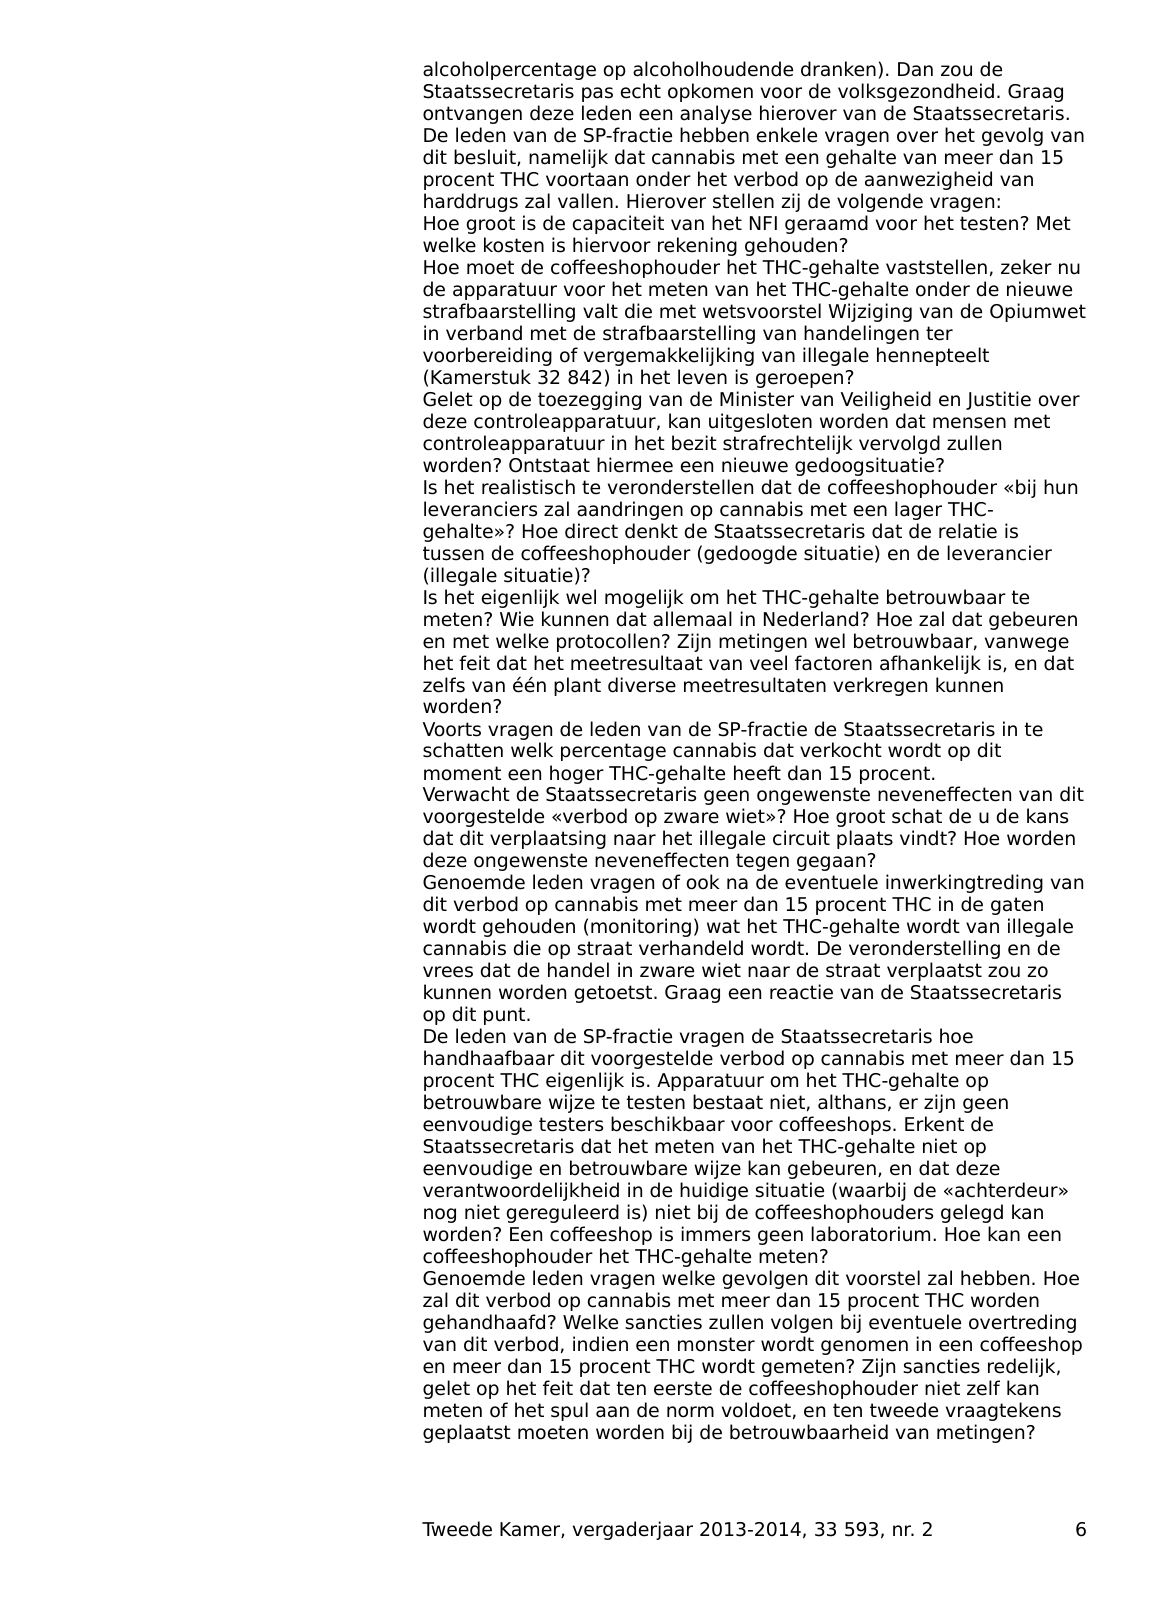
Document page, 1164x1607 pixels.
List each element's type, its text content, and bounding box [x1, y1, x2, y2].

text Gelet op de toezegging van de Minister van Veiligheid en Justitie over deze controleapparatuur, kan uitgesloten worden dat mensen met controleapparatuur in het bezit strafrechtelijk vervolgd zullen worden? Ontstaat hiermee een nieuwe gedoogsituatie? [422, 389, 1087, 477]
text De leden van de SP-fractie hebben enkele vragen over het gevolg van dit besluit, namelijk dat cannabis met een gehalte van meer dan 15 procent THC voortaan onder het verbod op de aanwezigheid van harddrugs zal vallen. Hierover stellen zij de volgende vragen: [422, 125, 1087, 213]
text Genoemde leden vragen welke gevolgen dit voorstel zal hebben. Hoe zal dit verbod op cannabis met meer dan 15 procent THC worden gehandhaafd? Welke sancties zullen volgen bij eventuele overtreding van dit verbod, indien een monster wordt genomen in een coffeeshop en meer dan 15 procent THC wordt gemeten? Zijn sancties redelijk, gelet op het feit dat ten eerste de coffeeshophouder niet zelf kan meten of het spul aan de norm voldoet, en ten tweede vraagtekens geplaatst moeten worden bij de betrouwbaarheid van metingen? [422, 1268, 1087, 1444]
text Hoe groot is de capaciteit van het NFI geraamd voor het testen? Met welke kosten is hiervoor rekening gehouden? [422, 213, 1087, 257]
text Hoe moet de coffeeshophouder het THC-gehalte vaststellen, zeker nu de apparatuur voor het meten van het THC-gehalte onder de nieuwe strafbaarstelling valt die met wetsvoorstel Wijziging van de Opiumwet in verband met de strafbaarstelling van handelingen ter voorbereiding of vergemakkelijking van illegale hennepteelt (Kamerstuk 32 842) in het leven is geroepen? [422, 257, 1087, 389]
text Is het eigenlijk wel mogelijk om het THC-gehalte betrouwbaar te meten? Wie kunnen dat allemaal in Nederland? Hoe zal dat gebeuren en met welke protocollen? Zijn metingen wel betrouwbaar, vanwege het feit dat het meetresultaat van veel factoren afhankelijk is, en dat zelfs van één plant diverse meetresultaten verkregen kunnen worden? [422, 587, 1087, 718]
text Voorts vragen de leden van de SP-fractie de Staatssecretaris in te schatten welk percentage cannabis dat verkocht wordt op dit moment een hoger THC-gehalte heeft dan 15 procent. [422, 718, 1087, 784]
text Genoemde leden vragen of ook na de eventuele inwerkingtreding van dit verbod op cannabis met meer dan 15 procent THC in de gaten wordt gehouden (monitoring) wat het THC-gehalte wordt van illegale cannabis die op straat verhandeld wordt. De veronderstelling en de vrees dat de handel in zware wiet naar de straat verplaatst zou zo kunnen worden getoetst. Graag een reactie van de Staatssecretaris op dit punt. [422, 872, 1087, 1026]
text De leden van de SP-fractie vragen de Staatssecretaris hoe handhaafbaar dit voorgestelde verbod op cannabis met meer dan 15 procent THC eigenlijk is. Apparatuur om het THC-gehalte op betrouwbare wijze te testen bestaat niet, althans, er zijn geen eenvoudige testers beschikbaar voor coffeeshops. Erkent de Staatssecretaris dat het meten van het THC-gehalte niet op eenvoudige en betrouwbare wijze kan gebeuren, en dat deze verantwoordelijkheid in de huidige situatie (waarbij de «achterdeur» nog niet gereguleerd is) niet bij de coffeeshophouders gelegd kan worden? Een coffeeshop is immers geen laboratorium. Hoe kan een coffeeshophouder het THC-gehalte meten? [422, 1026, 1087, 1268]
text Is het realistisch te veronderstellen dat de coffeeshophouder «bij hun leveranciers zal aandringen op cannabis met een lager THC-gehalte»? Hoe direct denkt de Staatssecretaris dat de relatie is tussen de coffeeshophouder (gedoogde situatie) en de leverancier (illegale situatie)? [422, 477, 1087, 587]
text Verwacht de Staatssecretaris geen ongewenste neveneffecten van dit voorgestelde «verbod op zware wiet»? Hoe groot schat de u de kans dat dit verplaatsing naar het illegale circuit plaats vindt? Hoe worden deze ongewenste neveneffecten tegen gegaan? [422, 784, 1087, 872]
text alcoholpercentage op alcoholhoudende dranken). Dan zou de Staatssecretaris pas echt opkomen voor de volksgezondheid. Graag ontvangen deze leden een analyse hierover van de Staatssecretaris. [422, 59, 1087, 125]
